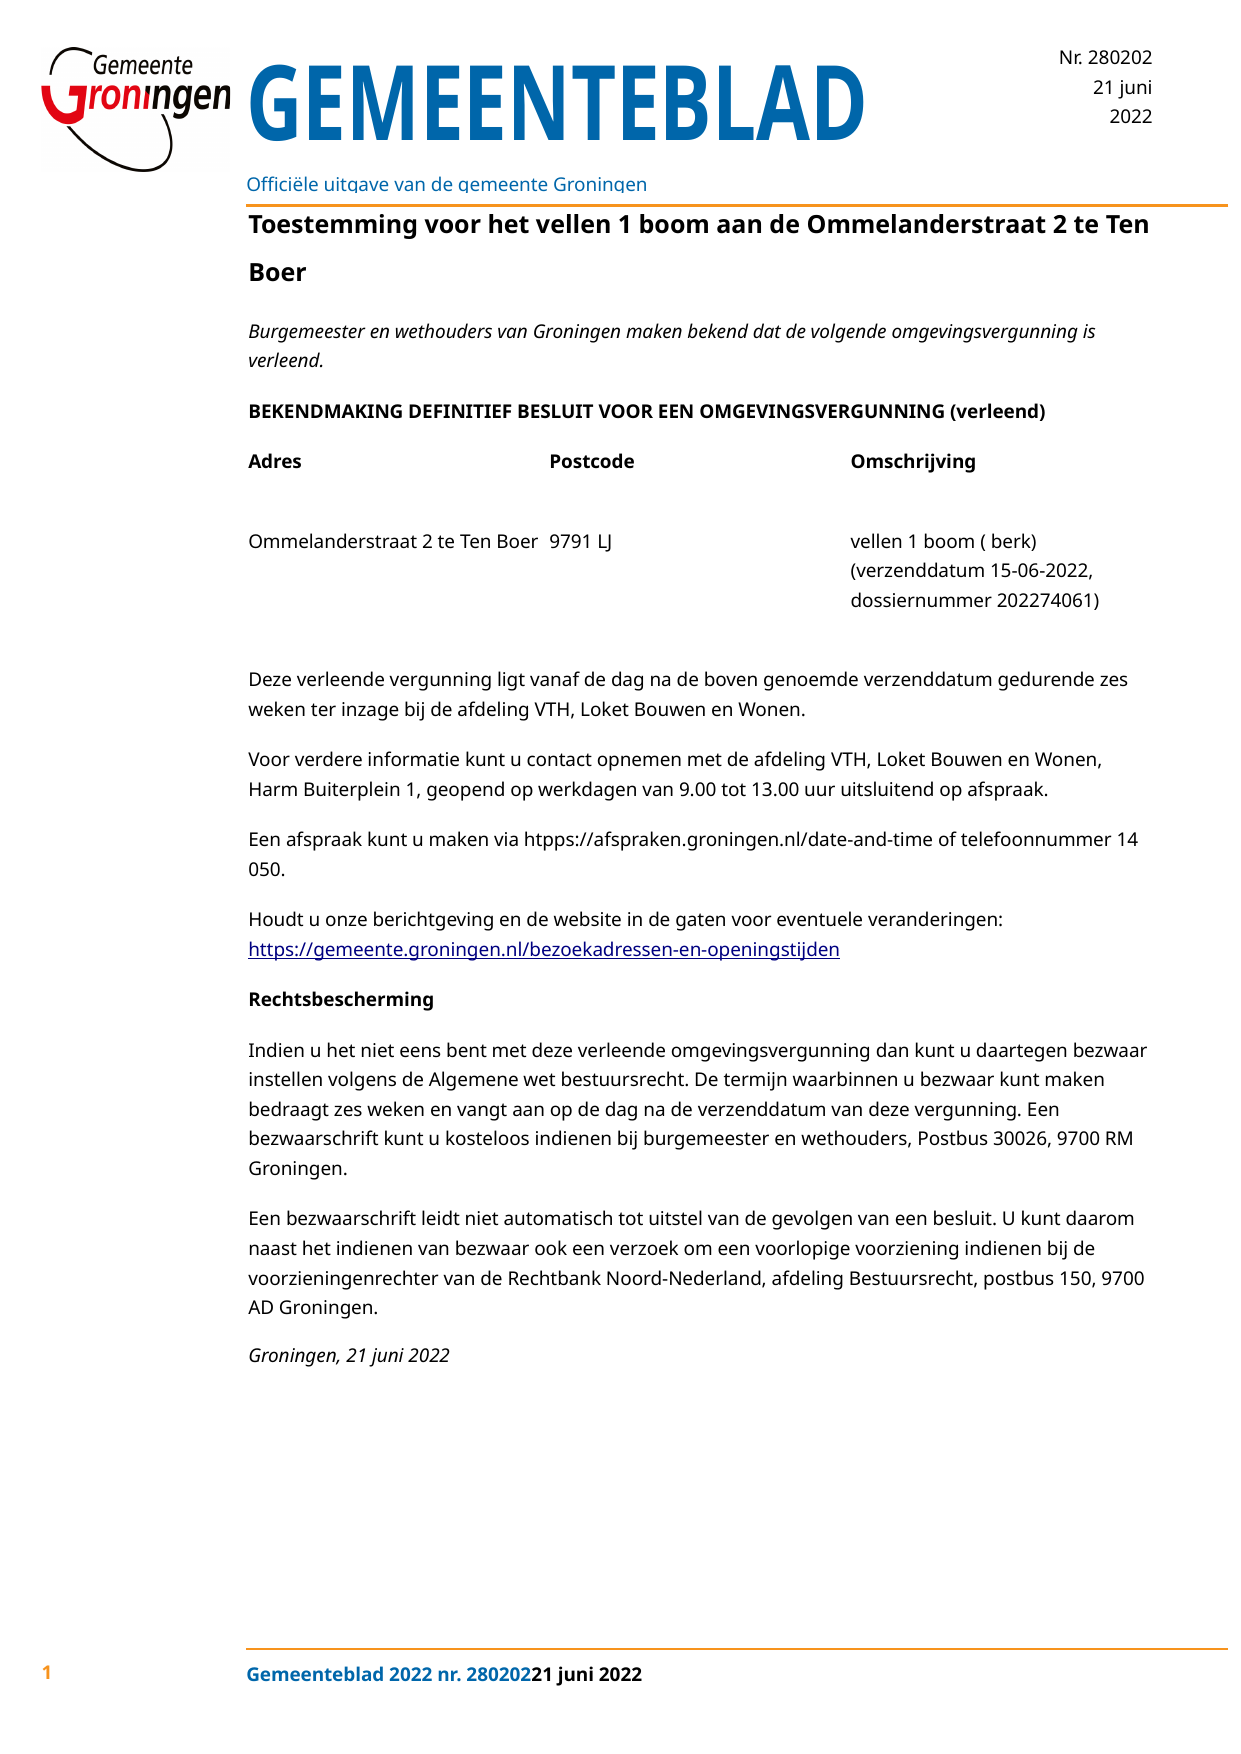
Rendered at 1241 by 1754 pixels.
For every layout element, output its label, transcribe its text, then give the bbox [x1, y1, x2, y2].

text Burgemeester en wethouders van Groningen maken bekend dat de volgende omgevingsvergunning is verleend. [248, 318, 1152, 373]
text BEKENDMAKING DEFINITIEF BESLUIT VOOR EEN OMGEVINGSVERGUNNING (verleend) [248, 398, 1152, 424]
text Rechtsbescherming [248, 986, 1152, 1012]
text Voor verdere informatie kunt u contact opnemen met de afdeling VTH, Loket Bouwen en Wonen, Harm Buiterplein 1, geopend op werkdagen van 9.00 tot 13.00 uur uitsluitend op afspraak. [248, 746, 1152, 802]
picture [41, 47, 231, 172]
table_header 9791 LJ [549, 528, 850, 613]
table_header Postcode [549, 449, 850, 474]
table_header Ommelanderstraat 2 te Ten Boer [248, 528, 549, 613]
text Toestemming voor het vellen 1 boom aan de Ommelanderstraat 2 te Ten Boer [248, 207, 1152, 288]
table_header Adres [248, 449, 549, 474]
text Houdt u onze berichtgeving en de website in de gaten voor eventuele veranderingen: https://gemeente.groningen.nl/bezoekadressen-en-openingstijden [248, 906, 1152, 962]
text Een bezwaarschrift leidt niet automatisch tot uitstel van de gevolgen van een besluit. U kunt daarom naast het indienen van bezwaar ook een verzoek om een voorlopige voorziening indienen bij de voorzieningenrechter van de Rechtbank Noord-Nederland, afdeling Bestuursrecht, postbus 150, 9700 AD Groningen. [248, 1206, 1152, 1320]
text Een afspraak kunt u maken via htpps://afspraken.groningen.nl/date-and-time of telefoonnummer 14 050. [248, 826, 1152, 882]
text Deze verleende vergunning ligt vanaf de dag na de boven genoemde verzenddatum gedurende zes weken ter inzage bij de afdeling VTH, Loket Bouwen en Wonen. [248, 666, 1152, 722]
text Groningen, 21 juni 2022 [248, 1342, 1152, 1368]
table_header Omschrijving [850, 449, 1152, 474]
table_header vellen 1 boom ( berk) (verzenddatum 15-06-2022, dossiernummer 202274061) [850, 528, 1152, 613]
text Indien u het niet eens bent met deze verleende omgevingsvergunning dan kunt u daartegen bezwaar instellen volgens de Algemene wet bestuursrecht. De termijn waarbinnen u bezwaar kunt maken bedraagt zes weken en vangt aan op de dag na de verzenddatum van deze vergunning. Een bezwaarschrift kunt u kosteloos indienen bij burgemeester en wethouders, Postbus 30026, 9700 RM Groningen. [248, 1037, 1152, 1181]
